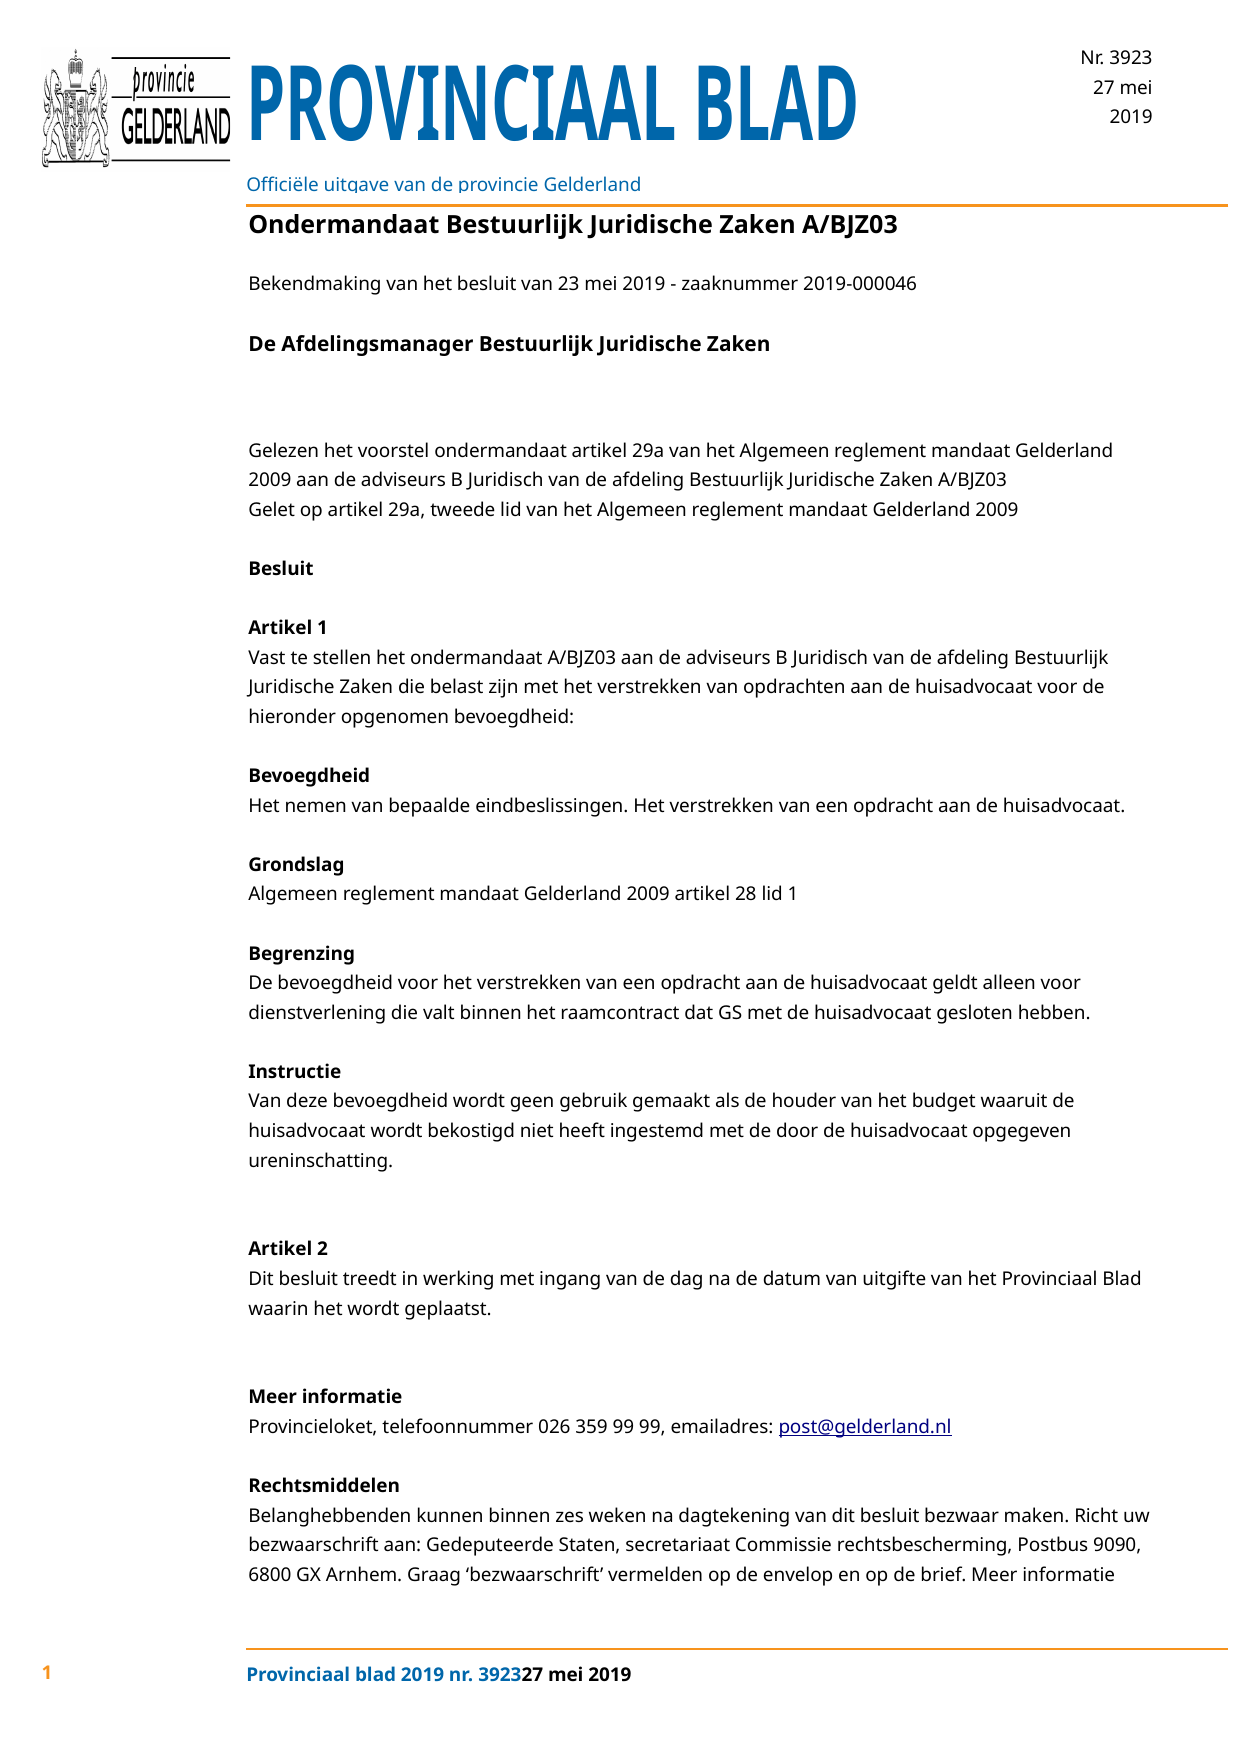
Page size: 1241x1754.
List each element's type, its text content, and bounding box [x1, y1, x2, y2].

text Vast te stellen het ondermandaat A/BJZ03 aan de adviseurs B Juridisch van de afdeling Bestuurlijk Juridische Zaken die belast zijn met het verstrekken van opdrachten aan de huisadvocaat voor de hieronder opgenomen bevoegdheid: [248, 644, 1152, 729]
text Ondermandaat Bestuurlijk Juridische Zaken A/BJZ03 [248, 207, 1152, 241]
text Gelet op artikel 29a, tweede lid van het Algemeen reglement mandaat Gelderland 2009 [248, 496, 1152, 522]
text Algemeen reglement mandaat Gelderland 2009 artikel 28 lid 1 [248, 881, 1152, 906]
text De Afdelingsmanager Bestuurlijk Juridische Zaken [248, 329, 1152, 358]
text Gelezen het voorstel ondermandaat artikel 29a van het Algemeen reglement mandaat Gelderland 2009 aan de adviseurs B Juridisch van de afdeling Bestuurlijk Juridische Zaken A/BJZ03 [248, 437, 1152, 492]
text Instructie [248, 1058, 1152, 1084]
text Provincieloket, telefoonnummer 026 359 99 99, emailadres: post@gelderland.nl [248, 1413, 1152, 1439]
text Meer informatie [248, 1383, 1152, 1409]
text Bekendmaking van het besluit van 23 mei 2019 - zaaknummer 2019-000046 [248, 270, 1152, 296]
text Het nemen van bepaalde eindbeslissingen. Het verstrekken van een opdracht aan de huisadvocaat. [248, 792, 1152, 817]
picture [41, 47, 231, 172]
text Bevoegdheid [248, 762, 1152, 788]
text Artikel 2 [248, 1236, 1152, 1261]
text Belanghebbenden kunnen binnen zes weken na dagtekening van dit besluit bezwaar maken. Richt uw bezwaarschrift aan: Gedeputeerde Staten, secretariaat Commissie rechtsbescherming, Postbus 9090, 6800 GX Arnhem. Graag ‘bezwaarschrift’ vermelden op de envelop en op de brief. Meer informatie [248, 1502, 1152, 1587]
text Besluit [248, 555, 1152, 581]
text De bevoegdheid voor het verstrekken van een opdracht aan de huisadvocaat geldt alleen voor dienstverlening die valt binnen het raamcontract dat GS met de huisadvocaat gesloten hebben. [248, 969, 1152, 1024]
text Rechtsmiddelen [248, 1472, 1152, 1498]
text Begrenzing [248, 940, 1152, 965]
text Dit besluit treedt in werking met ingang van de dag na de datum van uitgifte van het Provinciaal Blad waarin het wordt geplaatst. [248, 1265, 1152, 1320]
text Artikel 1 [248, 614, 1152, 640]
text Van deze bevoegdheid wordt geen gebruik gemaakt als de houder van het budget waaruit de huisadvocaat wordt bekostigd niet heeft ingestemd met de door de huisadvocaat opgegeven ureninschatting. [248, 1088, 1152, 1172]
text Grondslag [248, 851, 1152, 877]
